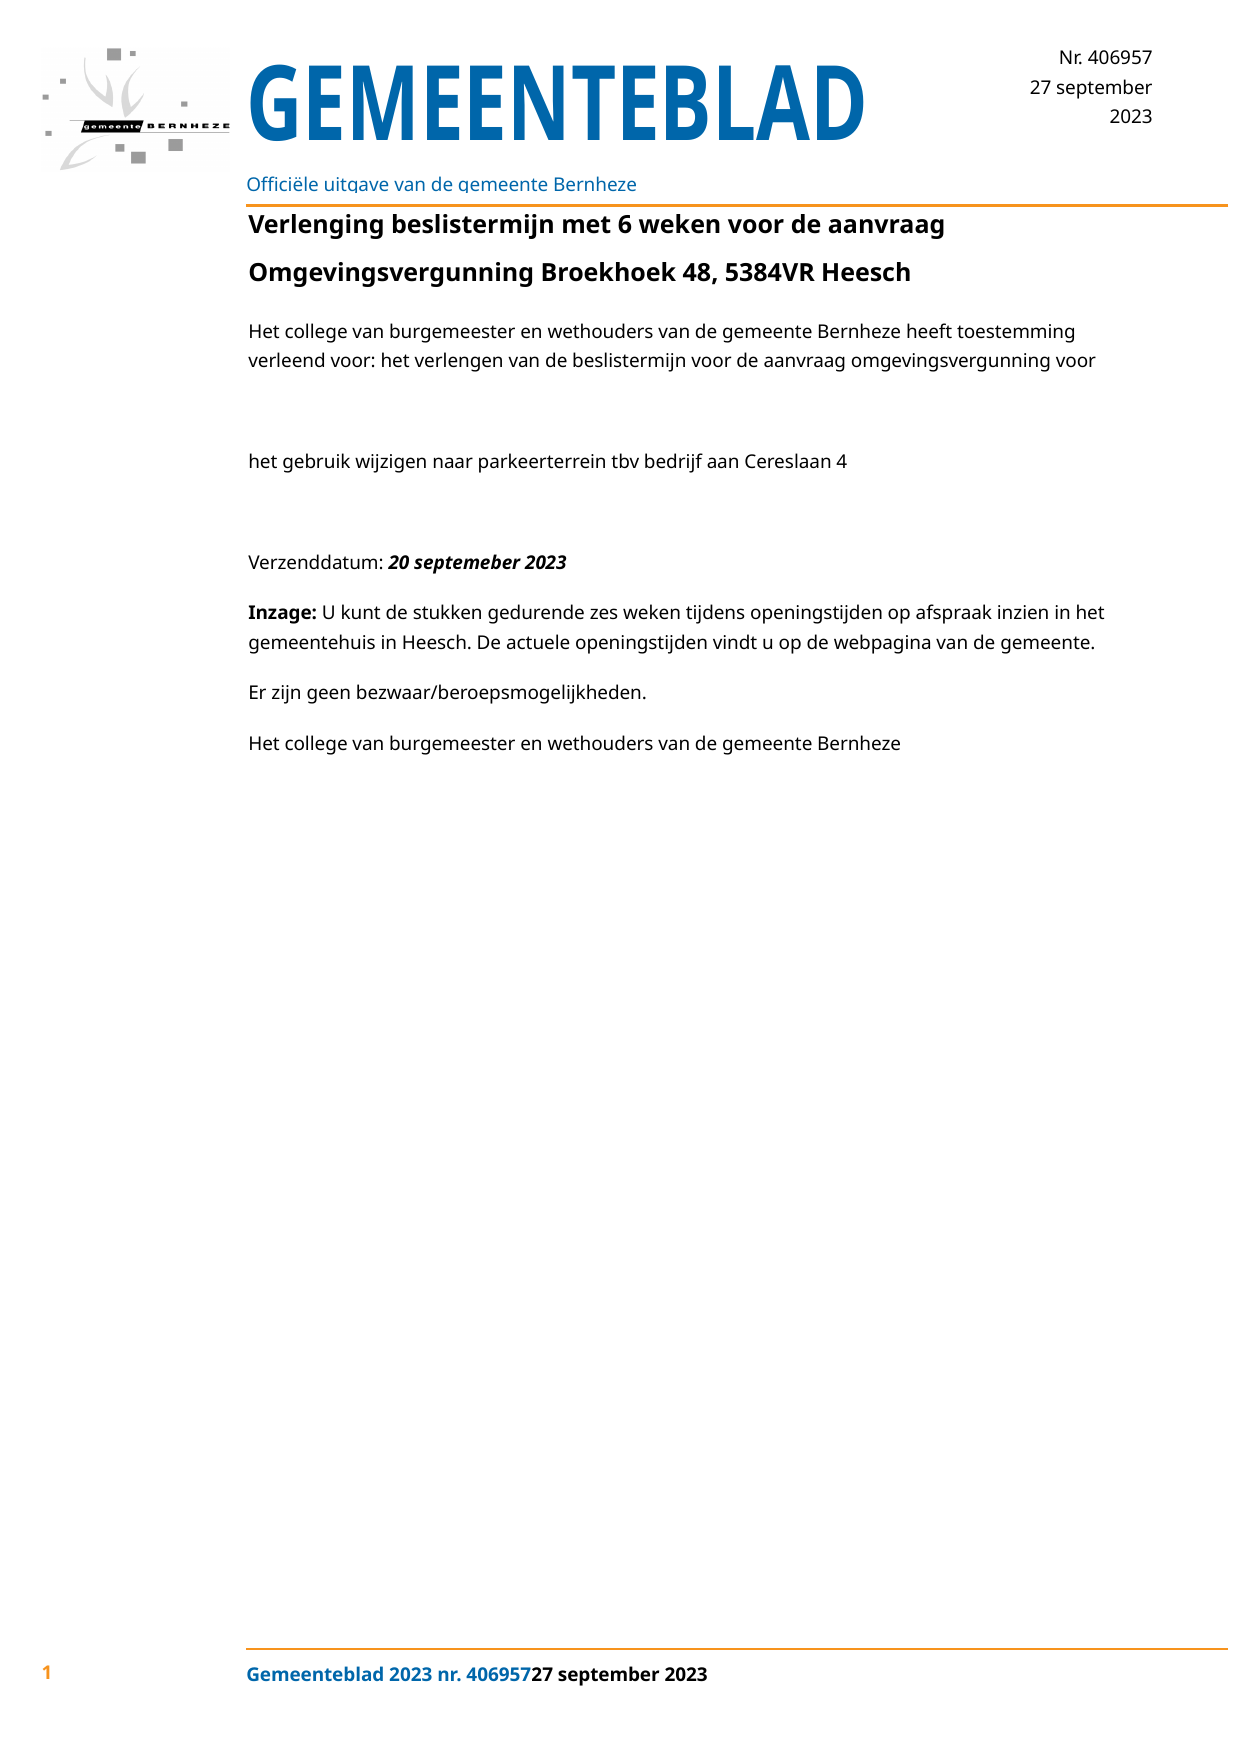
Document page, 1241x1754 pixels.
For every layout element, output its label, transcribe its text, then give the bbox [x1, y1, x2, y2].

text Verzenddatum: 20 septemeber 2023 [248, 549, 1152, 575]
text het gebruik wijzigen naar parkeerterrein tbv bedrijf aan Cereslaan 4 [248, 448, 1152, 474]
text Er zijn geen bezwaar/beroepsmogelijkheden. [248, 679, 1152, 705]
text Het college van burgemeester en wethouders van de gemeente Bernheze [248, 730, 1152, 756]
text Verlenging beslistermijn met 6 weken voor de aanvraag Omgevingsvergunning Broekhoek 48, 5384VR Heesch [248, 207, 1152, 288]
picture [41, 47, 231, 172]
text Het college van burgemeester en wethouders van de gemeente Bernheze heeft toestemming verleend voor: het verlengen van de beslistermijn voor de aanvraag omgevingsvergunning voor [248, 318, 1152, 373]
text Inzage: U kunt de stukken gedurende zes weken tijdens openingstijden op afspraak inzien in het gemeentehuis in Heesch. De actuele openingstijden vindt u op de webpagina van de gemeente. [248, 599, 1152, 655]
